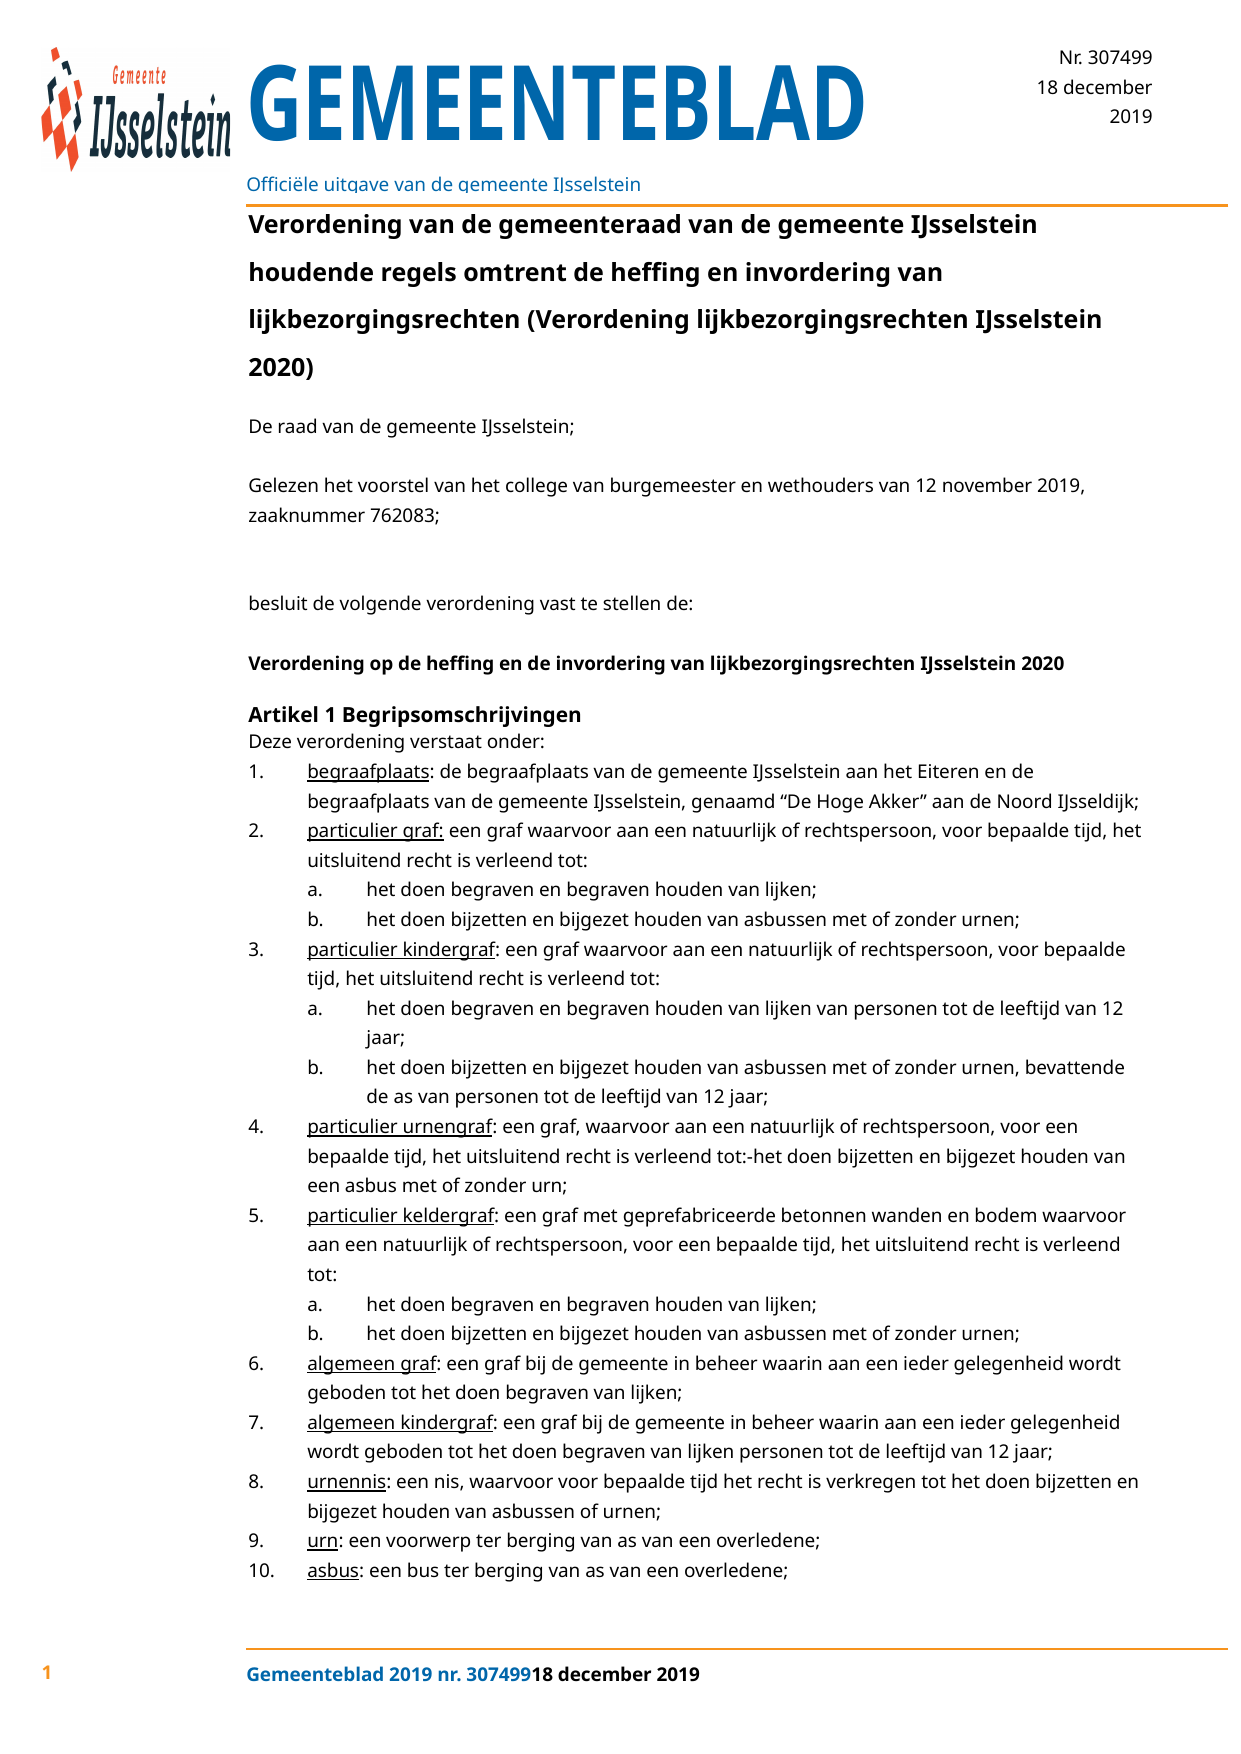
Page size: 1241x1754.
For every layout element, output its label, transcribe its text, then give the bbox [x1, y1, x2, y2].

list particulier kindergraf: een graf waarvoor aan een natuurlijk of rechtspersoon, voor bepaalde tijd, het uitsluitend recht is verleend tot: [248, 936, 1152, 991]
text Verordening van de gemeenteraad van de gemeente IJsselstein houdende regels omtrent de heffing en invordering van lijkbezorgingsrechten (Verordening lijkbezorgingsrechten IJsselstein 2020) [248, 207, 1152, 384]
list particulier graf: een graf waarvoor aan een natuurlijk of rechtspersoon, voor bepaalde tijd, het uitsluitend recht is verleend tot: [248, 817, 1152, 873]
list asbus: een bus ter berging van as van een overledene; [248, 1557, 1152, 1583]
list urn: een voorwerp ter berging van as van een overledene; [248, 1527, 1152, 1553]
text Artikel 1 Begripsomschrijvingen [248, 700, 1152, 729]
list het doen bijzetten en bijgezet houden van asbussen met of zonder urnen; [307, 906, 1152, 932]
text Gelezen het voorstel van het college van burgemeester en wethouders van 12 november 2019, zaaknummer 762083; [248, 472, 1152, 528]
list het doen bijzetten en bijgezet houden van asbussen met of zonder urnen; [307, 1320, 1152, 1346]
list algemeen graf: een graf bij de gemeente in beheer waarin aan een ieder gelegenheid wordt geboden tot het doen begraven van lijken; [248, 1350, 1152, 1405]
list particulier urnengraf: een graf, waarvoor aan een natuurlijk of rechtspersoon, voor een bepaalde tijd, het uitsluitend recht is verleend tot:-het doen bijzetten en bijgezet houden van een asbus met of zonder urn; [248, 1113, 1152, 1198]
text Deze verordening verstaat onder: [248, 729, 1152, 754]
text De raad van de gemeente IJsselstein; [248, 413, 1152, 439]
list particulier keldergraf: een graf met geprefabriceerde betonnen wanden en bodem waarvoor aan een natuurlijk of rechtspersoon, voor een bepaalde tijd, het uitsluitend recht is verleend tot: [248, 1202, 1152, 1287]
text besluit de volgende verordening vast te stellen de: [248, 591, 1152, 616]
picture [41, 47, 231, 172]
list het doen begraven en begraven houden van lijken van personen tot de leeftijd van 12 jaar; [307, 995, 1152, 1050]
list begraafplaats: de begraafplaats van de gemeente IJsselstein aan het Eiteren en de begraafplaats van de gemeente IJsselstein, genaamd “De Hoge Akker” aan de Noord IJsseldijk; [248, 758, 1152, 813]
list algemeen kindergraf: een graf bij de gemeente in beheer waarin aan een ieder gelegenheid wordt geboden tot het doen begraven van lijken personen tot de leeftijd van 12 jaar; [248, 1409, 1152, 1464]
text Verordening op de heffing en de invordering van lijkbezorgingsrechten IJsselstein 2020 [248, 650, 1152, 676]
list het doen begraven en begraven houden van lijken; [307, 1291, 1152, 1316]
list urnennis: een nis, waarvoor voor bepaalde tijd het recht is verkregen tot het doen bijzetten en bijgezet houden van asbussen of urnen; [248, 1468, 1152, 1523]
list het doen begraven en begraven houden van lijken; [307, 877, 1152, 902]
list het doen bijzetten en bijgezet houden van asbussen met of zonder urnen, bevattende de as van personen tot de leeftijd van 12 jaar; [307, 1054, 1152, 1109]
